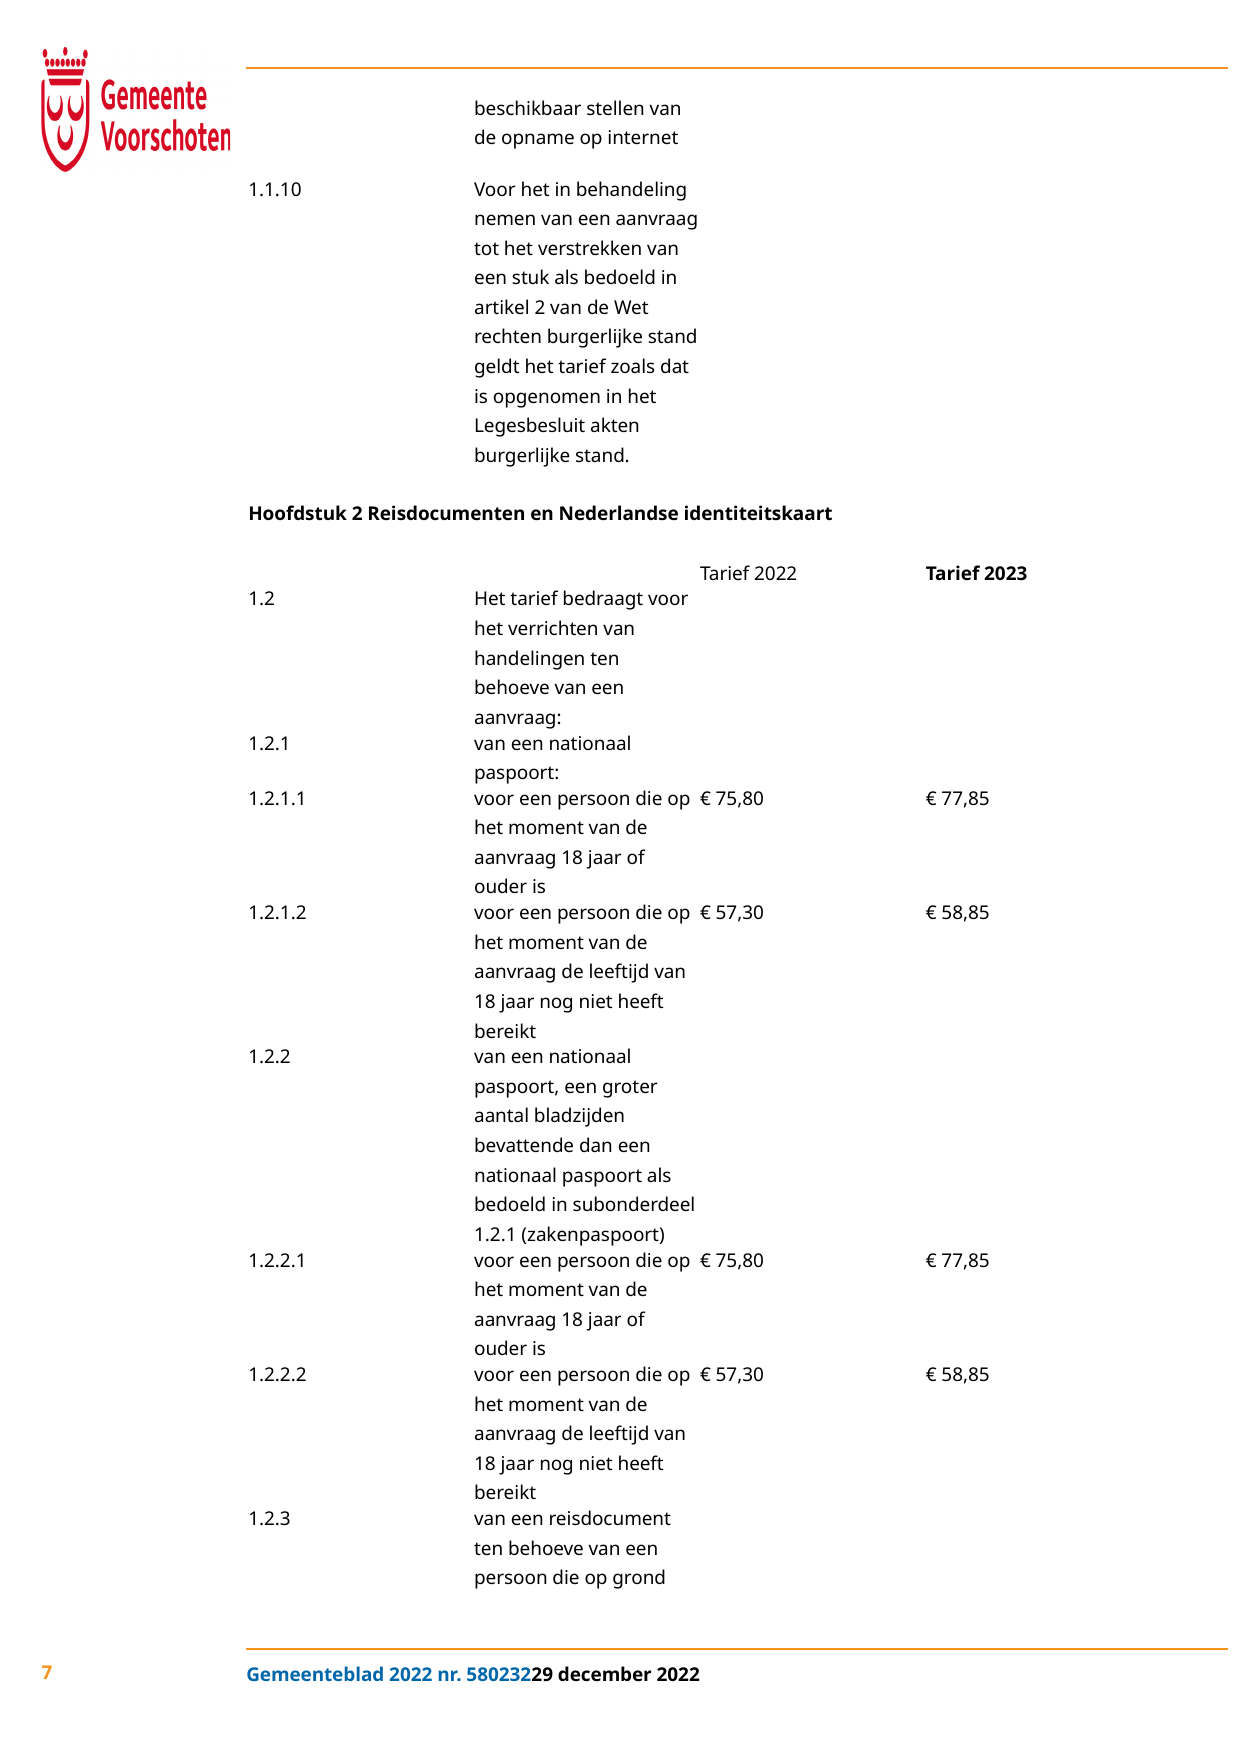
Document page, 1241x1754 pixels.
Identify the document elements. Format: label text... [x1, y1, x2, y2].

table_cell 1.2.1.1 [248, 785, 474, 899]
table_cell 1.2.2.1 [248, 1247, 474, 1361]
table_cell [700, 1505, 926, 1590]
table_cell 1.2.1.2 [248, 900, 474, 1043]
table_cell Het tarief bedraagt voor het verrichten van handelingen ten behoeve van een aanvraag: [474, 586, 700, 730]
table_cell [926, 1044, 1152, 1247]
table_cell voor een persoon die op het moment van de aanvraag de leeftijd van 18 jaar nog niet heeft bereikt [474, 900, 700, 1043]
table_cell [926, 586, 1152, 730]
table_header [474, 560, 700, 586]
table_cell [248, 95, 474, 150]
table_cell € 57,30 [700, 1361, 926, 1505]
table_cell 1.1.10 [248, 176, 474, 468]
table_header [248, 560, 474, 586]
table_cell [700, 730, 926, 785]
table_cell [926, 95, 1152, 150]
table_cell 1.2.2.2 [248, 1361, 474, 1505]
table_cell [700, 586, 926, 730]
table_cell 1.2.3 [248, 1505, 474, 1590]
table_cell 1.2.1 [248, 730, 474, 785]
table_cell € 58,85 [926, 1361, 1152, 1505]
table_cell voor een persoon die op het moment van de aanvraag de leeftijd van 18 jaar nog niet heeft bereikt [474, 1361, 700, 1505]
table_cell van een nationaal paspoort: [474, 730, 700, 785]
text Hoofdstuk 2 Reisdocumenten en Nederlandse identiteitskaart [248, 501, 1152, 526]
table_cell [474, 150, 700, 176]
table_cell [926, 176, 1152, 468]
table_cell 1.2.2 [248, 1044, 474, 1247]
table_cell beschikbaar stellen van de opname op internet [474, 95, 700, 150]
table_cell [926, 1505, 1152, 1590]
table_cell [926, 150, 1152, 176]
table_cell € 58,85 [926, 900, 1152, 1043]
table_header Tarief 2023 [926, 560, 1152, 586]
table_cell [700, 95, 926, 150]
table_header Tarief 2022 [700, 560, 926, 586]
table_cell € 57,30 [700, 900, 926, 1043]
table_cell 1.2 [248, 586, 474, 730]
table_cell € 75,80 [700, 1247, 926, 1361]
table_cell van een nationaal paspoort, een groter aantal bladzijden bevattende dan een nationaal paspoort als bedoeld in subonderdeel 1.2.1 (zakenpaspoort) [474, 1044, 700, 1247]
table_cell [248, 150, 474, 176]
table_cell € 77,85 [926, 1247, 1152, 1361]
table_cell voor een persoon die op het moment van de aanvraag 18 jaar of ouder is [474, 1247, 700, 1361]
table_cell [926, 730, 1152, 785]
table_cell [700, 150, 926, 176]
table_cell Voor het in behandeling nemen van een aanvraag tot het verstrekken van een stuk als bedoeld in artikel 2 van de Wet rechten burgerlijke stand geldt het tarief zoals dat is opgenomen in het Legesbesluit akten burgerlijke stand. [474, 176, 700, 468]
table_cell [700, 1044, 926, 1247]
table_cell [700, 176, 926, 468]
picture [41, 47, 231, 172]
table_cell van een reisdocument ten behoeve van een persoon die op grond [474, 1505, 700, 1590]
table_cell € 75,80 [700, 785, 926, 899]
table_cell € 77,85 [926, 785, 1152, 899]
table_cell voor een persoon die op het moment van de aanvraag 18 jaar of ouder is [474, 785, 700, 899]
